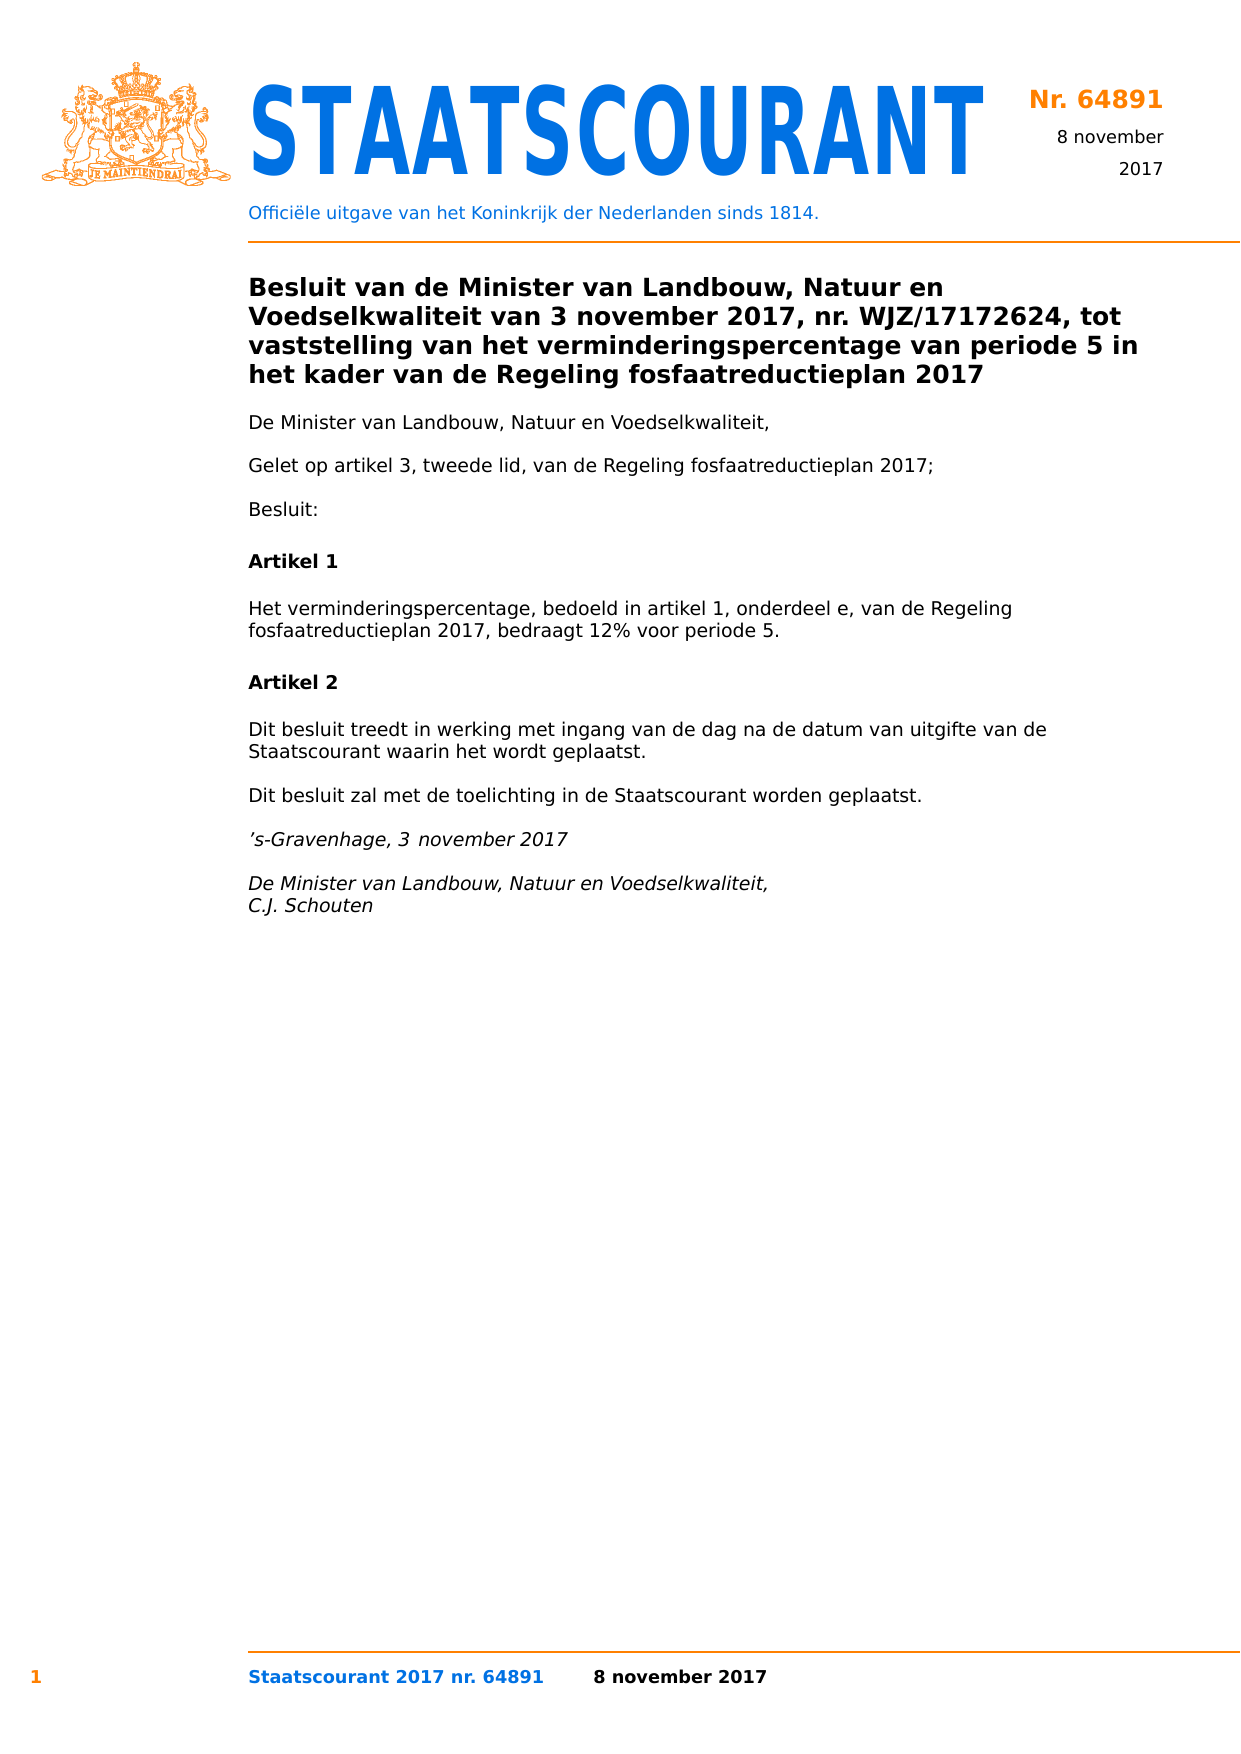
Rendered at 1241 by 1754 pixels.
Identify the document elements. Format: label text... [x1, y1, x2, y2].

table_header Nr. 64891 [998, 62, 1240, 121]
text ’s-Gravenhage, 3 november 2017 [248, 829, 1163, 851]
table_cell 8 november [998, 121, 1240, 153]
text Besluit: [248, 499, 1163, 521]
table_header [25, 62, 248, 241]
table_cell 2017 [998, 153, 1240, 203]
table_cell Officiële uitgave van het Koninkrijk der Nederlanden sinds 1814. [248, 203, 1240, 241]
text Gelet op artikel 3, tweede lid, van de Regeling fosfaatreductieplan 2017; [248, 455, 1163, 477]
subtitle Artikel 2 [248, 672, 1163, 694]
table_header STAATSCOURANT [248, 62, 998, 203]
text Dit besluit zal met de toelichting in de Staatscourant worden geplaatst. [248, 785, 1163, 807]
text De Minister van Landbouw, Natuur en Voedselkwaliteit, C.J. Schouten [248, 873, 1163, 917]
subtitle Besluit van de Minister van Landbouw, Natuur en Voedselkwaliteit van 3 november 2017, nr. WJZ/17172624, tot vaststelling van het verminderingspercentage van periode 5 in het kader van de Regeling fosfaatreductieplan 2017 [248, 273, 1163, 390]
text De Minister van Landbouw, Natuur en Voedselkwaliteit, [248, 412, 1163, 433]
subtitle Artikel 1 [248, 551, 1163, 573]
text Het verminderingspercentage, bedoeld in artikel 1, onderdeel e, van de Regeling fosfaatreductieplan 2017, bedraagt 12% voor periode 5. [248, 598, 1163, 642]
text Dit besluit treedt in werking met ingang van de dag na de datum van uitgifte van de Staatscourant waarin het wordt geplaatst. [248, 719, 1163, 763]
picture [41, 62, 231, 186]
